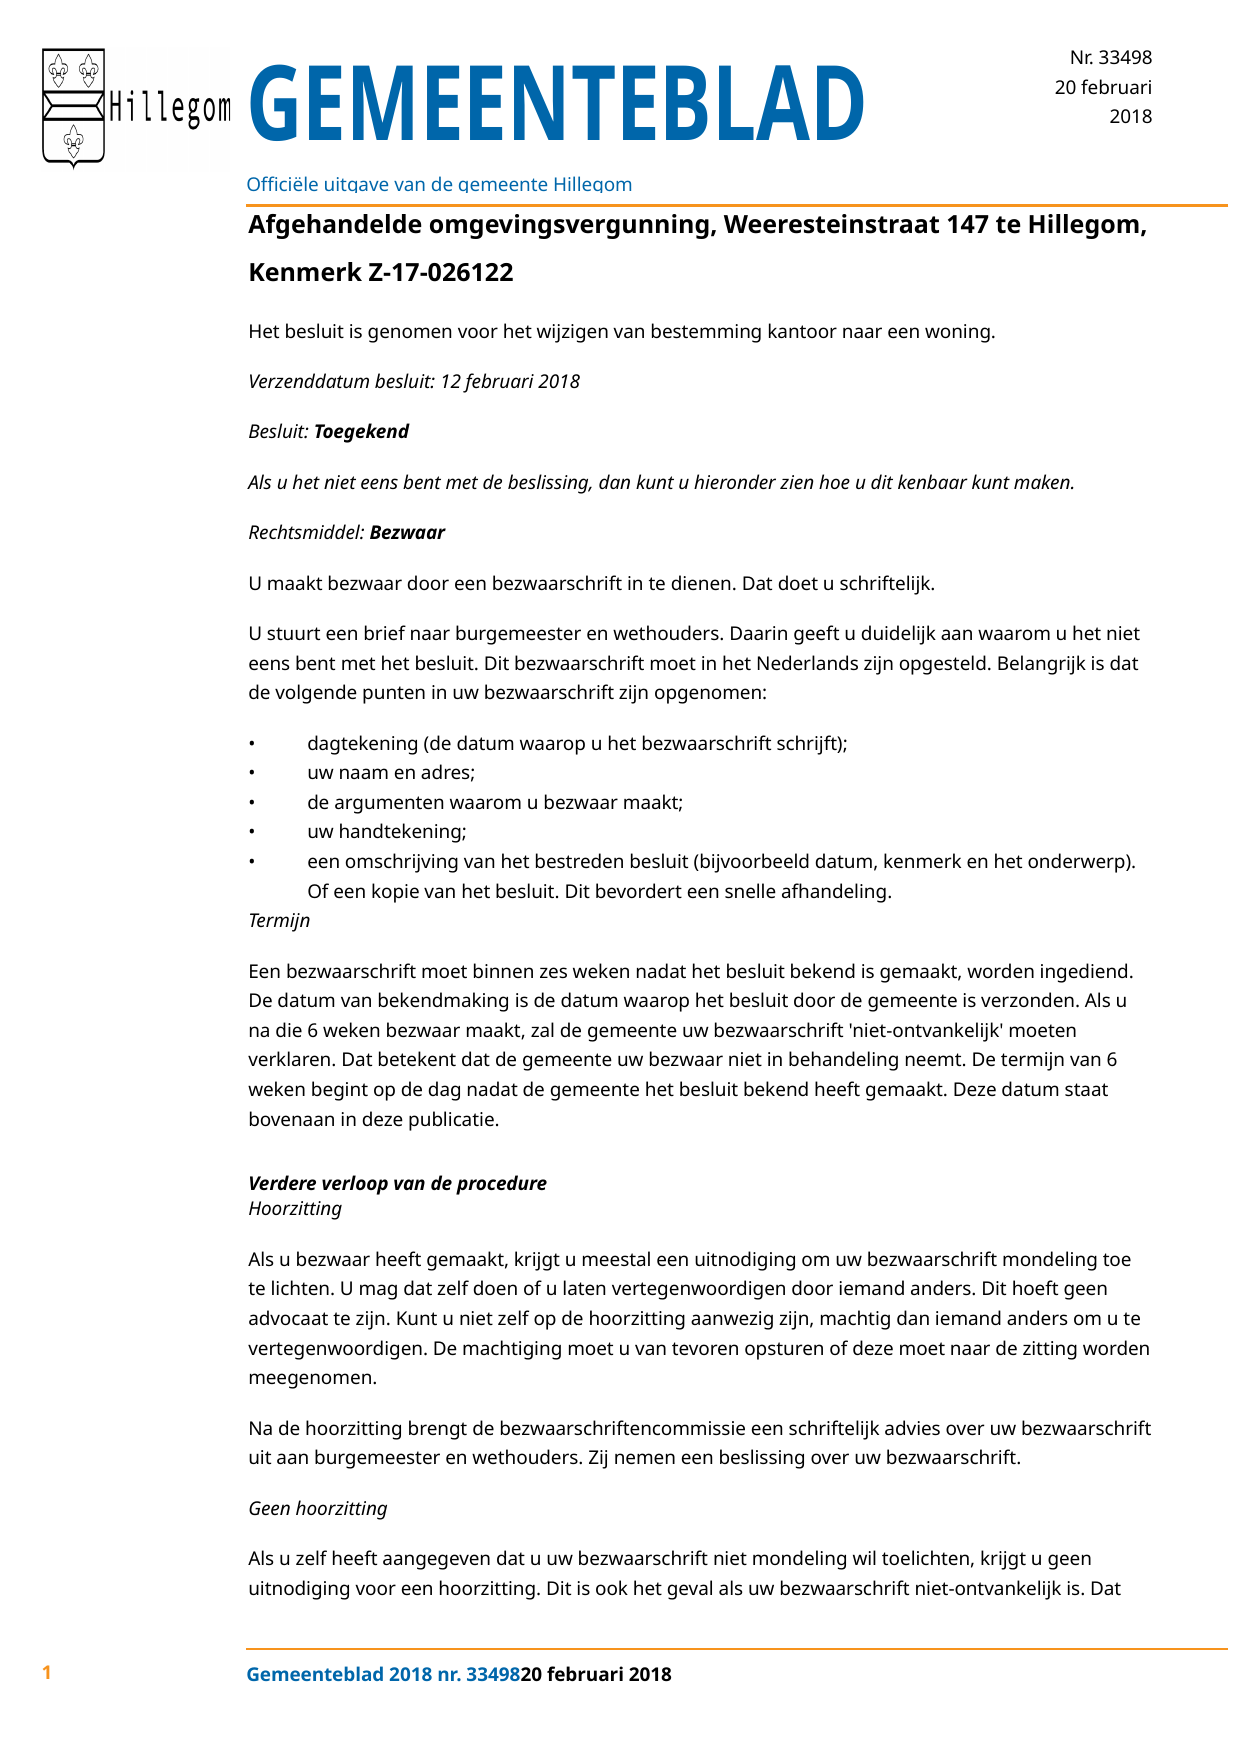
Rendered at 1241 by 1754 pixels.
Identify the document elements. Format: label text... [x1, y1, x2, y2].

text Als u zelf heeft aangegeven dat u uw bezwaarschrift niet mondeling wil toelichten, krijgt u geen uitnodiging voor een hoorzitting. Dit is ook het geval als uw bezwaarschrift niet-ontvankelijk is. Dat [248, 1545, 1152, 1600]
list uw naam en adres; [248, 759, 1152, 785]
text Een bezwaarschrift moet binnen zes weken nadat het besluit bekend is gemaakt, worden ingediend. De datum van bekendmaking is de datum waarop het besluit door de gemeente is verzonden. Als u na die 6 weken bezwaar maakt, zal de gemeente uw bezwaarschrift 'niet-ontvankelijk' moeten verklaren. Dat betekent dat de gemeente uw bezwaar niet in behandeling neemt. De termijn van 6 weken begint op de dag nadat de gemeente het besluit bekend heeft gemaakt. Deze datum staat bovenaan in deze publicatie. [248, 958, 1152, 1132]
text Hoorzitting [248, 1196, 1152, 1221]
text Termijn [248, 907, 1152, 933]
text Als u bezwaar heeft gemaakt, krijgt u meestal een uitnodiging om uw bezwaarschrift mondeling toe te lichten. U mag dat zelf doen of u laten vertegenwoordigen door iemand anders. Dit hoeft geen advocaat te zijn. Kunt u niet zelf op de hoorzitting aanwezig zijn, machtig dan iemand anders om u te vertegenwoordigen. De machtiging moet u van tevoren opsturen of deze moet naar de zitting worden meegenomen. [248, 1246, 1152, 1390]
list de argumenten waarom u bezwaar maakt; [248, 789, 1152, 815]
list uw handtekening; [248, 819, 1152, 844]
text Verdere verloop van de procedure [248, 1170, 1152, 1196]
text Afgehandelde omgevingsvergunning, Weeresteinstraat 147 te Hillegom, Kenmerk Z-17-026122 [248, 207, 1152, 288]
list dagtekening (de datum waarop u het bezwaarschrift schrijft); [248, 730, 1152, 756]
text U stuurt een brief naar burgemeester en wethouders. Daarin geeft u duidelijk aan waarom u het niet eens bent met het besluit. Dit bezwaarschrift moet in het Nederlands zijn opgesteld. Belangrijk is dat de volgende punten in uw bezwaarschrift zijn opgenomen: [248, 620, 1152, 705]
picture [41, 47, 231, 172]
text Het besluit is genomen voor het wijzigen van bestemming kantoor naar een woning. [248, 318, 1152, 344]
text Geen hoorzitting [248, 1495, 1152, 1520]
list een omschrijving van het bestreden besluit (bijvoorbeeld datum, kenmerk en het onderwerp). Of een kopie van het besluit. Dit bevordert een snelle afhandeling. [248, 848, 1152, 904]
text Besluit: Toegekend [248, 419, 1152, 444]
text Verzenddatum besluit: 12 februari 2018 [248, 368, 1152, 394]
text Na de hoorzitting brengt de bezwaarschriftencommissie een schriftelijk advies over uw bezwaarschrift uit aan burgemeester en wethouders. Zij nemen een beslissing over uw bezwaarschrift. [248, 1415, 1152, 1470]
text Als u het niet eens bent met de beslissing, dan kunt u hieronder zien hoe u dit kenbaar kunt maken. [248, 469, 1152, 495]
text Rechtsmiddel: Bezwaar [248, 519, 1152, 545]
text U maakt bezwaar door een bezwaarschrift in te dienen. Dat doet u schriftelijk. [248, 570, 1152, 596]
